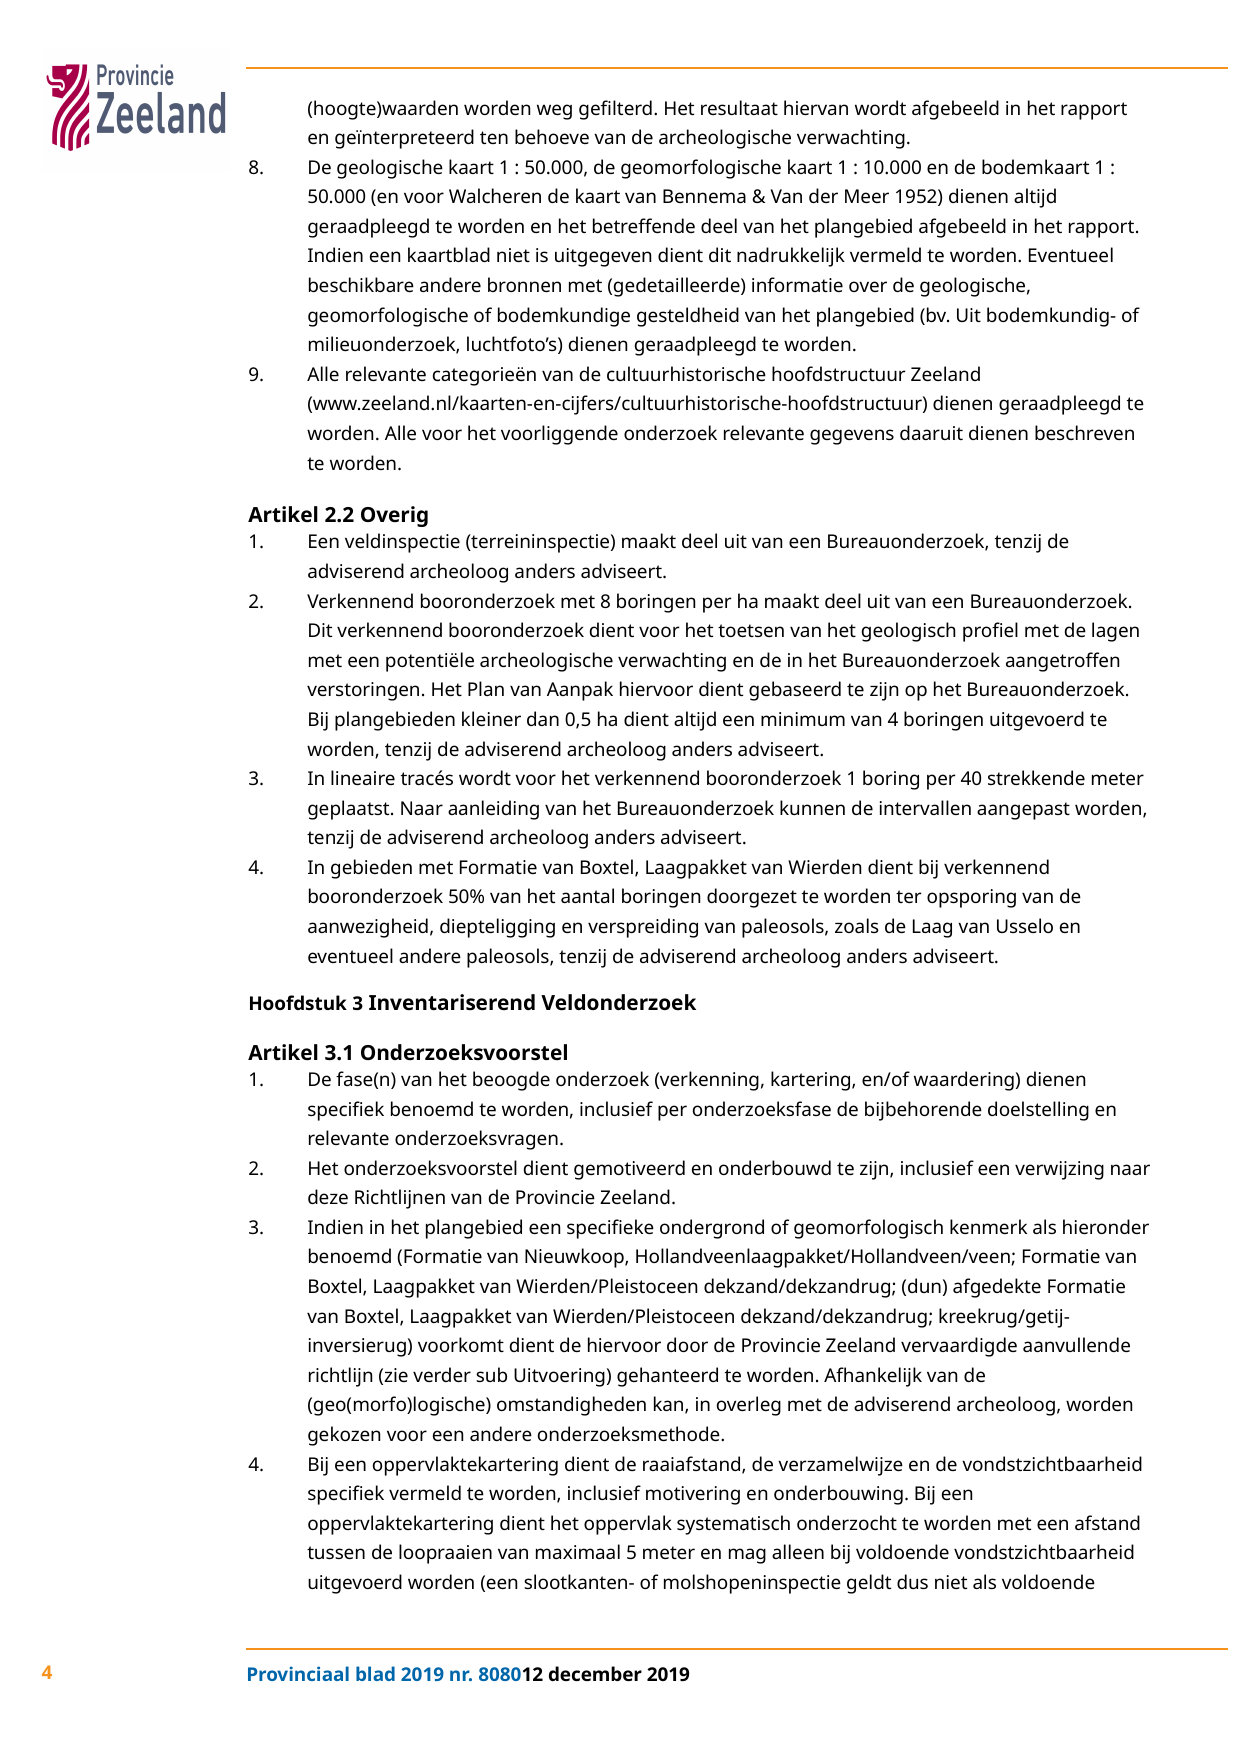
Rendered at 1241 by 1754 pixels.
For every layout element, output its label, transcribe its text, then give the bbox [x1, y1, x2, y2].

list (hoogte)waarden worden weg gefilterd. Het resultaat hiervan wordt afgebeeld in het rapport en geïnterpreteerd ten behoeve van de archeologische verwachting. [248, 95, 1152, 150]
list De fase(n) van het beoogde onderzoek (verkenning, kartering, en/of waardering) dienen specifiek benoemd te worden, inclusief per onderzoeksfase de bijbehorende doelstelling en relevante onderzoeksvragen. [248, 1066, 1152, 1151]
list In gebieden met Formatie van Boxtel, Laagpakket van Wierden dient bij verkennend booronderzoek 50% van het aantal boringen doorgezet te worden ter opsporing van de aanwezigheid, diepteligging en verspreiding van paleosols, zoals de Laag van Usselo en eventueel andere paleosols, tenzij de adviserend archeoloog anders adviseert. [248, 854, 1152, 968]
list Een veldinspectie (terreininspectie) maakt deel uit van een Bureauonderzoek, tenzij de adviserend archeoloog anders adviseert. [248, 529, 1152, 584]
list Alle relevante categorieën van de cultuurhistorische hoofdstructuur Zeeland (www.zeeland.nl/kaarten-en-cijfers/cultuurhistorische-hoofdstructuur) dienen geraadpleegd te worden. Alle voor het voorliggende onderzoek relevante gegevens daaruit dienen beschreven te worden. [248, 361, 1152, 476]
list In lineaire tracés wordt voor het verkennend booronderzoek 1 boring per 40 strekkende meter geplaatst. Naar aanleiding van het Bureauonderzoek kunnen de intervallen aangepast worden, tenzij de adviserend archeoloog anders adviseert. [248, 765, 1152, 850]
text Artikel 3.1 Onderzoeksvoorstel [248, 1038, 1152, 1066]
text Hoofdstuk 3 Inventariserend Veldonderzoek [248, 988, 1152, 1017]
list Verkennend booronderzoek met 8 boringen per ha maakt deel uit van een Bureauonderzoek. Dit verkennend booronderzoek dient voor het toetsen van het geologisch profiel met de lagen met een potentiële archeologische verwachting en de in het Bureauonderzoek aangetroffen verstoringen. Het Plan van Aanpak hiervoor dient gebaseerd te zijn op het Bureauonderzoek. Bij plangebieden kleiner dan 0,5 ha dient altijd een minimum van 4 boringen uitgevoerd te worden, tenzij de adviserend archeoloog anders adviseert. [248, 588, 1152, 761]
picture [41, 47, 231, 172]
list Het onderzoeksvoorstel dient gemotiveerd en onderbouwd te zijn, inclusief een verwijzing naar deze Richtlijnen van de Provincie Zeeland. [248, 1155, 1152, 1210]
list Bij een oppervlaktekartering dient de raaiafstand, de verzamelwijze en de vondstzichtbaarheid specifiek vermeld te worden, inclusief motivering en onderbouwing. Bij een oppervlaktekartering dient het oppervlak systematisch onderzocht te worden met een afstand tussen de loopraaien van maximaal 5 meter en mag alleen bij voldoende vondstzichtbaarheid uitgevoerd worden (een slootkanten- of molshopeninspectie geldt dus niet als voldoende [248, 1451, 1152, 1595]
list Indien in het plangebied een specifieke ondergrond of geomorfologisch kenmerk als hieronder benoemd (Formatie van Nieuwkoop, Hollandveenlaagpakket/Hollandveen/veen; Formatie van Boxtel, Laagpakket van Wierden/Pleistoceen dekzand/dekzandrug; (dun) afgedekte Formatie van Boxtel, Laagpakket van Wierden/Pleistoceen dekzand/dekzandrug; kreekrug/getij-inversierug) voorkomt dient de hiervoor door de Provincie Zeeland vervaardigde aanvullende richtlijn (zie verder sub Uitvoering) gehanteerd te worden. Afhankelijk van de (geo(morfo)logische) omstandigheden kan, in overleg met de adviserend archeoloog, worden gekozen voor een andere onderzoeksmethode. [248, 1214, 1152, 1447]
text Artikel 2.2 Overig [248, 500, 1152, 529]
list De geologische kaart 1 : 50.000, de geomorfologische kaart 1 : 10.000 en de bodemkaart 1 : 50.000 (en voor Walcheren de kaart van Bennema & Van der Meer 1952) dienen altijd geraadpleegd te worden en het betreffende deel van het plangebied afgebeeld in het rapport. Indien een kaartblad niet is uitgegeven dient dit nadrukkelijk vermeld te worden. Eventueel beschikbare andere bronnen met (gedetailleerde) informatie over de geologische, geomorfologische of bodemkundige gesteldheid van het plangebied (bv. Uit bodemkundig- of milieuonderzoek, luchtfoto’s) dienen geraadpleegd te worden. [248, 154, 1152, 357]
